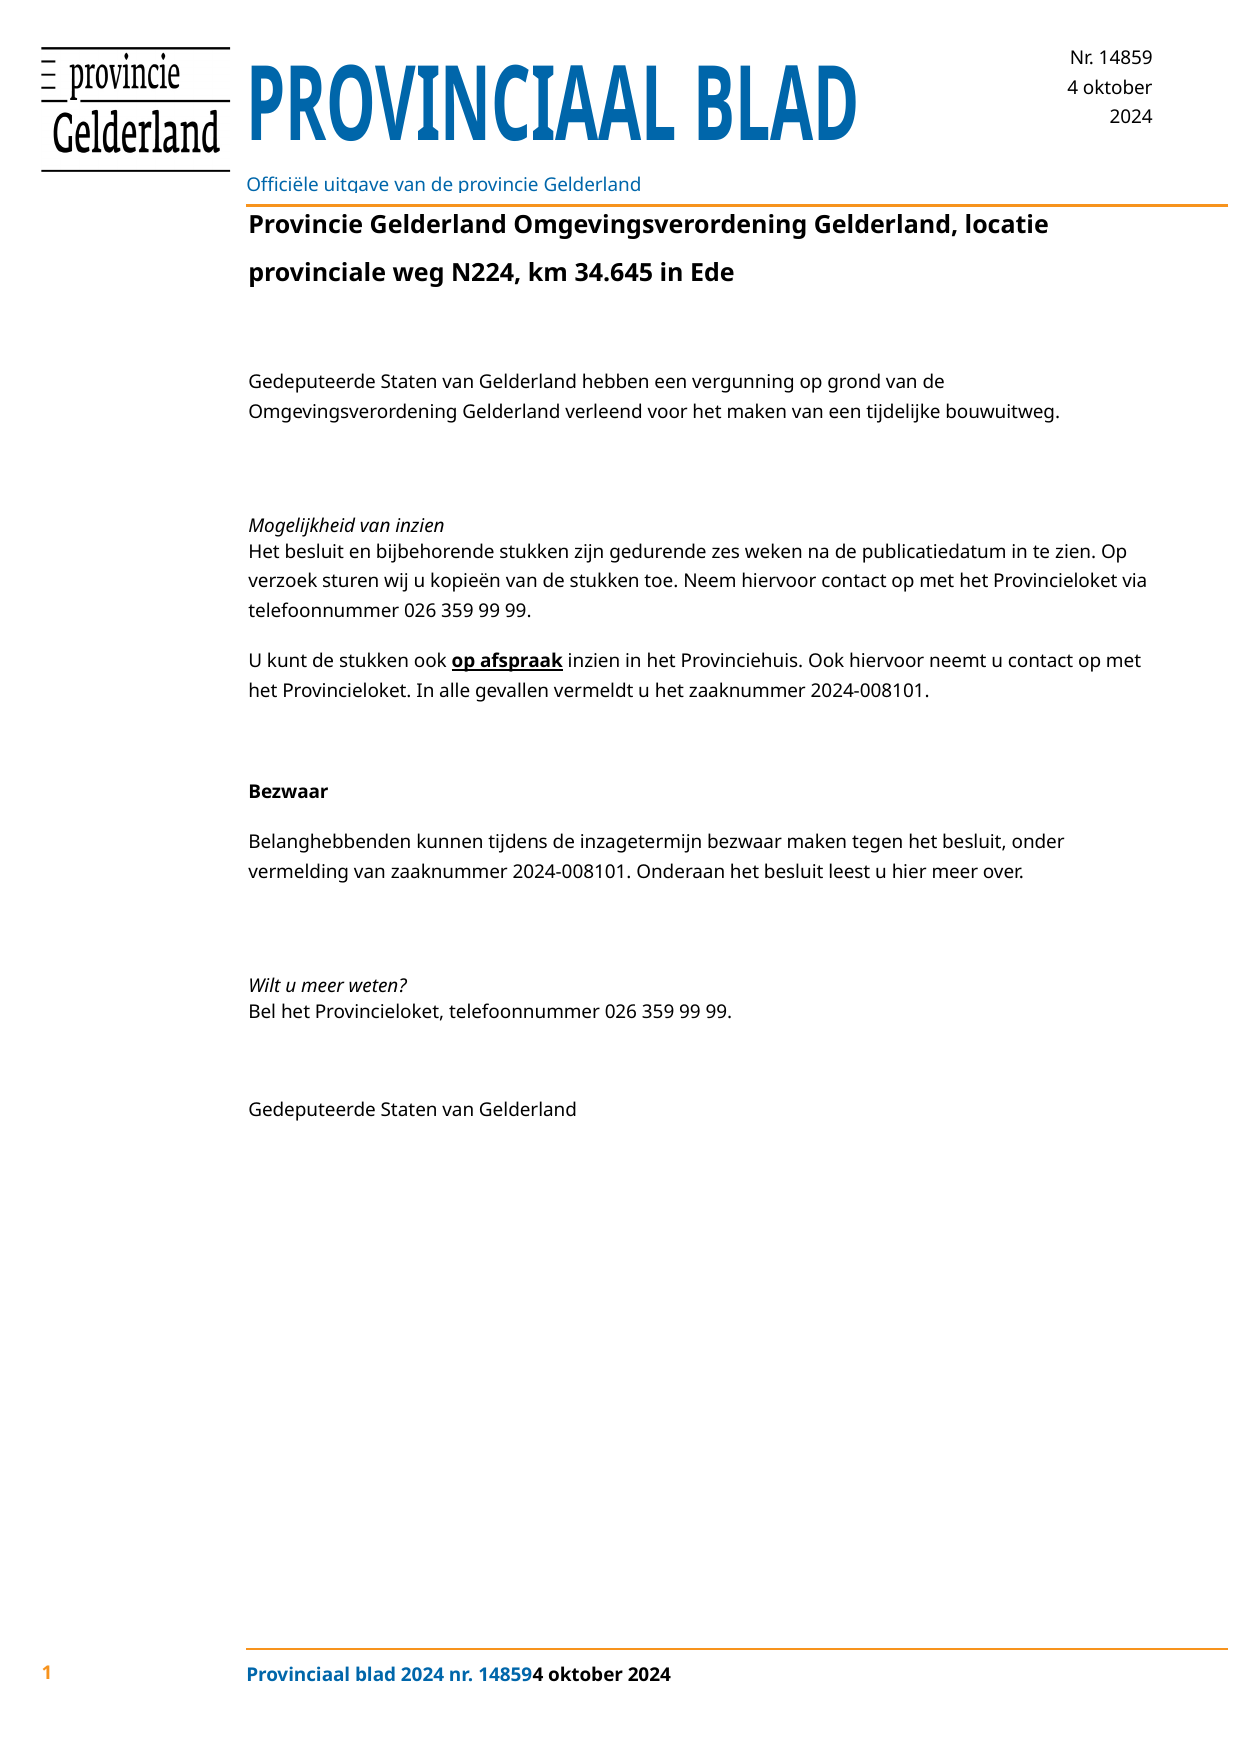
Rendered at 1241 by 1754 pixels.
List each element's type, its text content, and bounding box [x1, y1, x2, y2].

text Bel het Provincieloket, telefoonnummer 026 359 99 99. [248, 998, 1152, 1024]
picture [41, 47, 231, 172]
text Bezwaar [248, 778, 1152, 804]
text Belanghebbenden kunnen tijdens de inzagetermijn bezwaar maken tegen het besluit, onder vermelding van zaaknummer 2024-008101. Onderaan het besluit leest u hier meer over. [248, 828, 1152, 884]
text Gedeputeerde Staten van Gelderland [248, 1096, 1152, 1122]
text Het besluit en bijbehorende stukken zijn gedurende zes weken na de publicatiedatum in te zien. Op verzoek sturen wij u kopieën van de stukken toe. Neem hiervoor contact op met het Provincieloket via telefoonnummer 026 359 99 99. [248, 538, 1152, 623]
text Wilt u meer weten? [248, 972, 1152, 998]
text Mogelijkheid van inzien [248, 512, 1152, 538]
text Gedeputeerde Staten van Gelderland hebben een vergunning op grond van de Omgevingsverordening Gelderland verleend voor het maken van een tijdelijke bouwuitweg. [248, 368, 1152, 424]
text Provincie Gelderland Omgevingsverordening Gelderland, locatie provinciale weg N224, km 34.645 in Ede [248, 207, 1152, 288]
text U kunt de stukken ook op afspraak inzien in het Provinciehuis. Ook hiervoor neemt u contact op met het Provincieloket. In alle gevallen vermeldt u het zaaknummer 2024-008101. [248, 648, 1152, 703]
